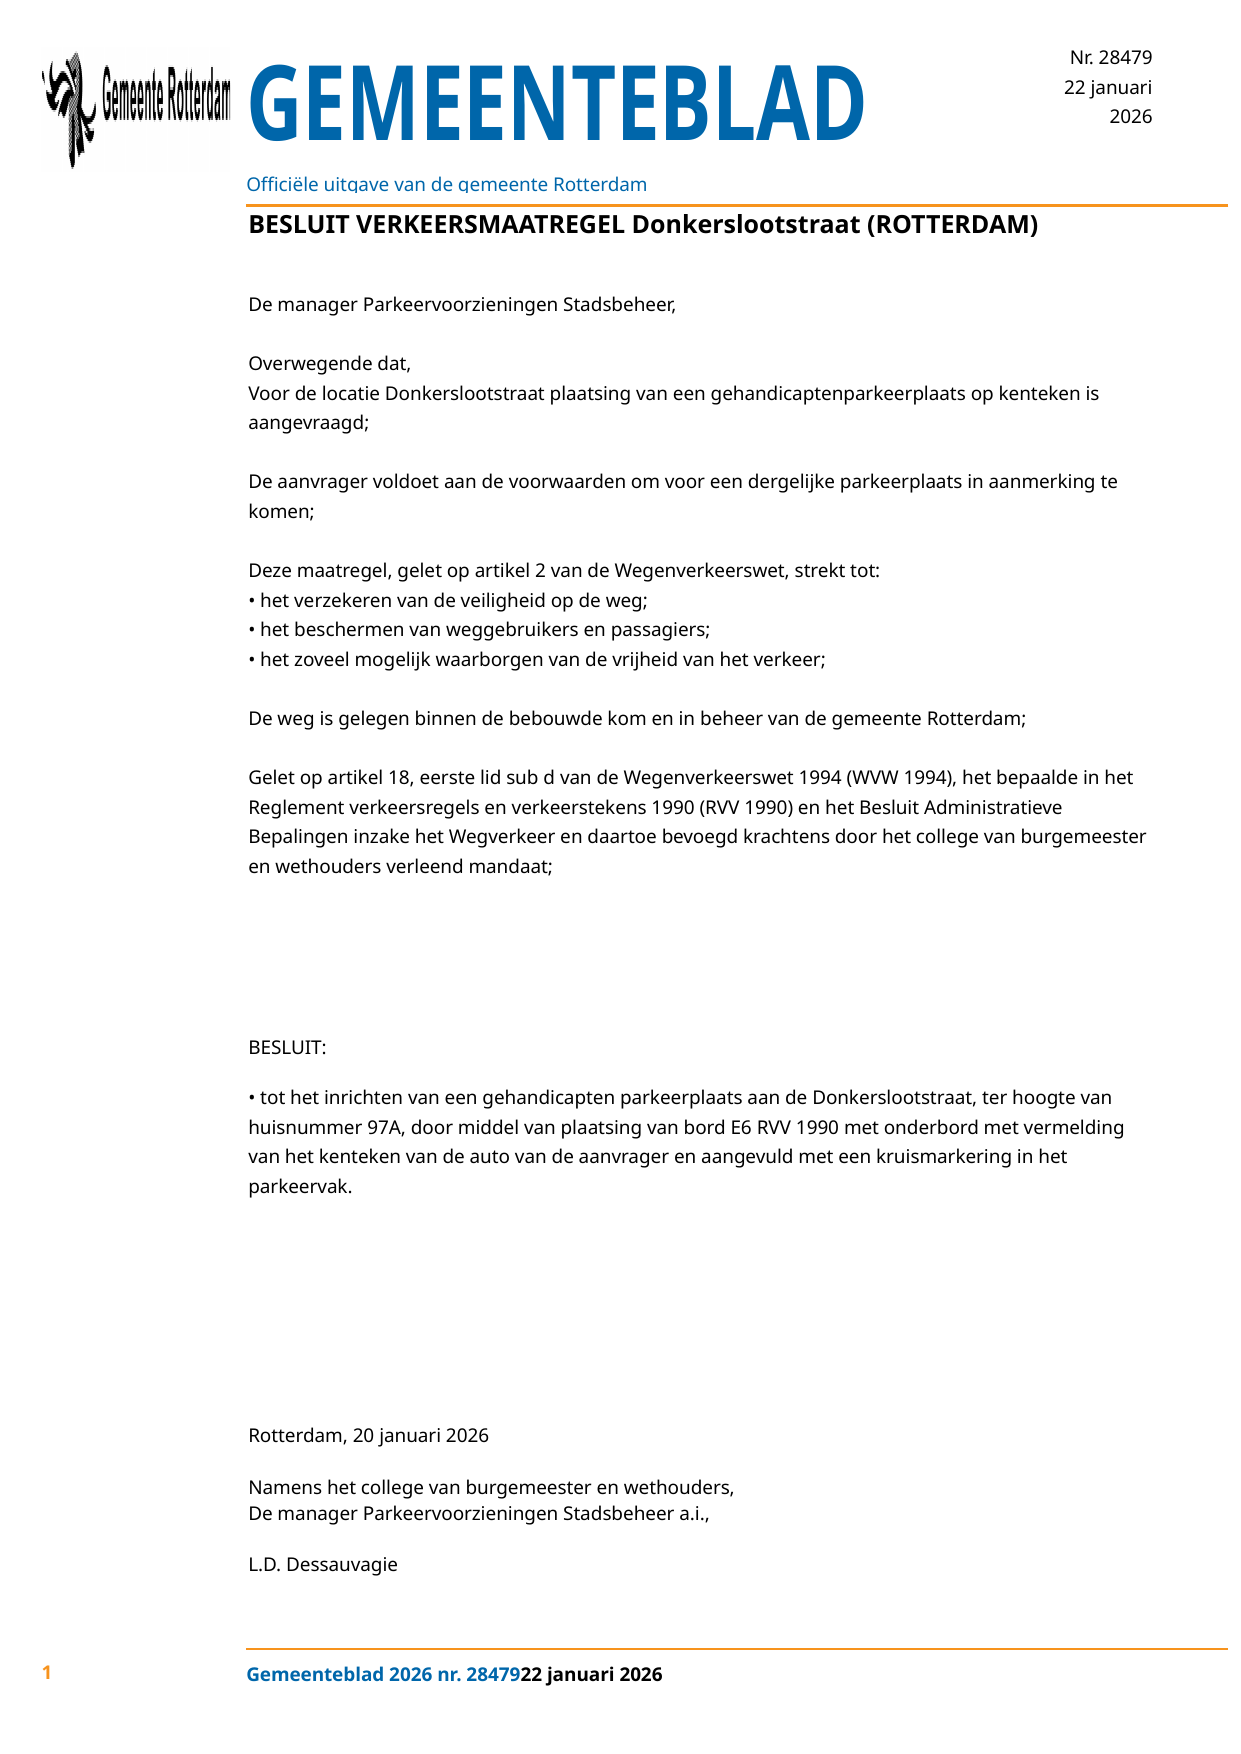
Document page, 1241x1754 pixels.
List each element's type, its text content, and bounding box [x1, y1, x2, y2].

text BESLUIT VERKEERSMAATREGEL Donkerslootstraat (ROTTERDAM) [248, 207, 1152, 241]
text Namens het college van burgemeester en wethouders, [248, 1474, 1152, 1500]
text • het verzekeren van de veiligheid op de weg; [248, 587, 1152, 613]
text De weg is gelegen binnen de bebouwde kom en in beheer van de gemeente Rotterdam; [248, 705, 1152, 731]
text Rotterdam, 20 januari 2026 [248, 1423, 1152, 1448]
text De aanvrager voldoet aan de voorwaarden om voor een dergelijke parkeerplaats in aanmerking te komen; [248, 468, 1152, 524]
text Voor de locatie Donkerslootstraat plaatsing van een gehandicaptenparkeerplaats op kenteken is aangevraagd; [248, 380, 1152, 435]
text BESLUIT: [248, 1034, 1152, 1060]
text Deze maatregel, gelet op artikel 2 van de Wegenverkeerswet, strekt tot: [248, 557, 1152, 583]
text • het beschermen van weggebruikers en passagiers; [248, 616, 1152, 642]
picture [41, 47, 231, 172]
text • tot het inrichten van een gehandicapten parkeerplaats aan de Donkerslootstraat, ter hoogte van huisnummer 97A, door middel van plaatsing van bord E6 RVV 1990 met onderbord met vermelding van het kenteken van de auto van de aanvrager en aangevuld met een kruismarkering in het parkeervak. [248, 1084, 1152, 1199]
text De manager Parkeervoorzieningen Stadsbeheer a.i., [248, 1500, 1152, 1526]
text L.D. Dessauvagie [248, 1551, 1152, 1577]
text Gelet op artikel 18, eerste lid sub d van de Wegenverkeerswet 1994 (WVW 1994), het bepaalde in het Reglement verkeersregels en verkeerstekens 1990 (RVV 1990) en het Besluit Administratieve Bepalingen inzake het Wegverkeer en daartoe bevoegd krachtens door het college van burgemeester en wethouders verleend mandaat; [248, 764, 1152, 879]
text Overwegende dat, [248, 350, 1152, 376]
text De manager Parkeervoorzieningen Stadsbeheer, [248, 291, 1152, 317]
text • het zoveel mogelijk waarborgen van de vrijheid van het verkeer; [248, 646, 1152, 672]
